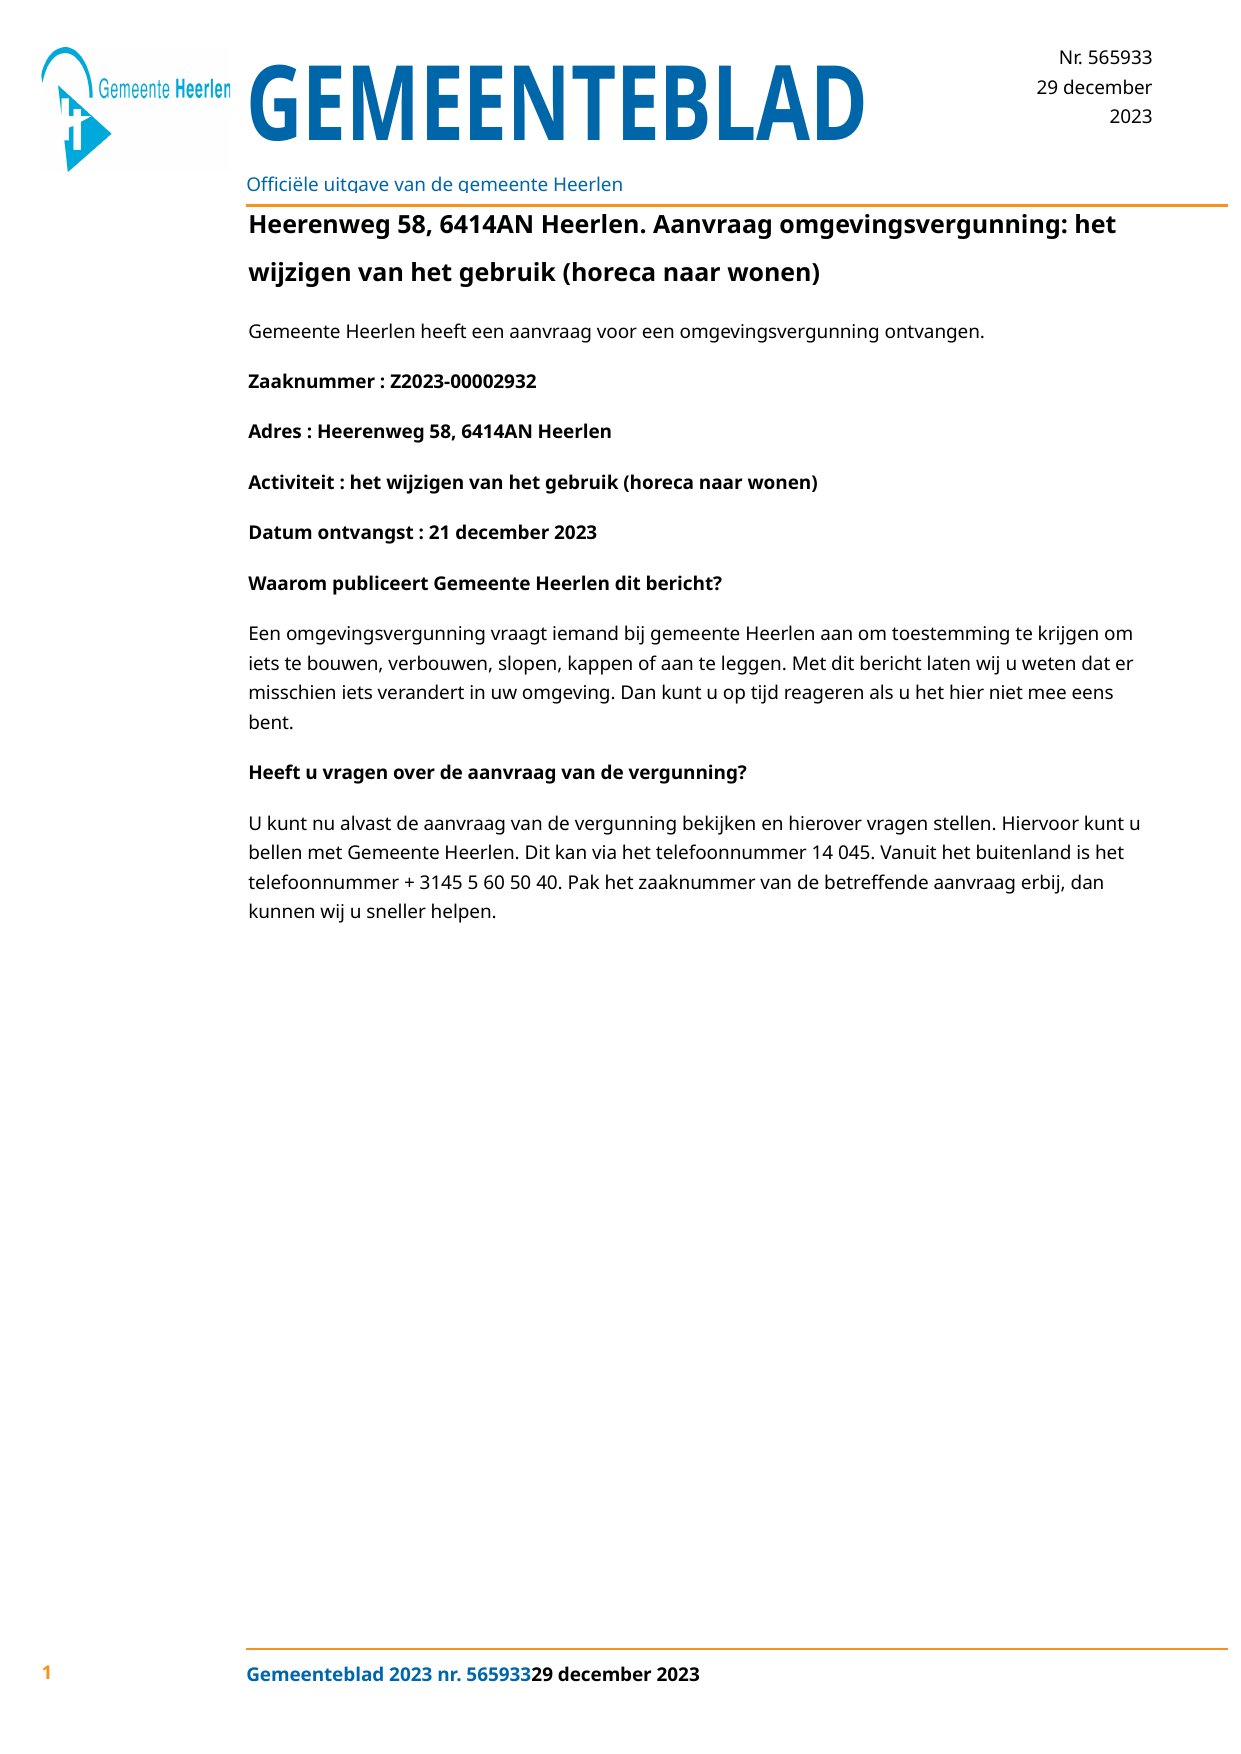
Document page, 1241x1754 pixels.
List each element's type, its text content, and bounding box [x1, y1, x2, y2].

text Adres : Heerenweg 58, 6414AN Heerlen [248, 419, 1152, 444]
text Een omgevingsvergunning vraagt iemand bij gemeente Heerlen aan om toestemming te krijgen om iets te bouwen, verbouwen, slopen, kappen of aan te leggen. Met dit bericht laten wij u weten dat er misschien iets verandert in uw omgeving. Dan kunt u op tijd reageren als u het hier niet mee eens bent. [248, 620, 1152, 735]
text Heeft u vragen over de aanvraag van de vergunning? [248, 759, 1152, 785]
picture [41, 47, 59, 70]
text U kunt nu alvast de aanvraag van de vergunning bekijken en hierover vragen stellen. Hiervoor kunt u bellen met Gemeente Heerlen. Dit kan via het telefoonnummer 14 045. Vanuit het buitenland is het telefoonnummer + 3145 5 60 50 40. Pak het zaaknummer van de betreffende aanvraag erbij, dan kunnen wij u sneller helpen. [248, 810, 1152, 924]
text Datum ontvangst : 21 december 2023 [248, 519, 1152, 545]
text Activiteit : het wijzigen van het gebruik (horeca naar wonen) [248, 469, 1152, 495]
text Zaaknummer : Z2023-00002932 [248, 368, 1152, 394]
text Heerenweg 58, 6414AN Heerlen. Aanvraag omgevingsvergunning: het wijzigen van het gebruik (horeca naar wonen) [248, 207, 1152, 288]
text Gemeente Heerlen heeft een aanvraag voor een omgevingsvergunning ontvangen. [248, 318, 1152, 344]
picture [41, 47, 231, 172]
text Waarom publiceert Gemeente Heerlen dit bericht? [248, 570, 1152, 596]
